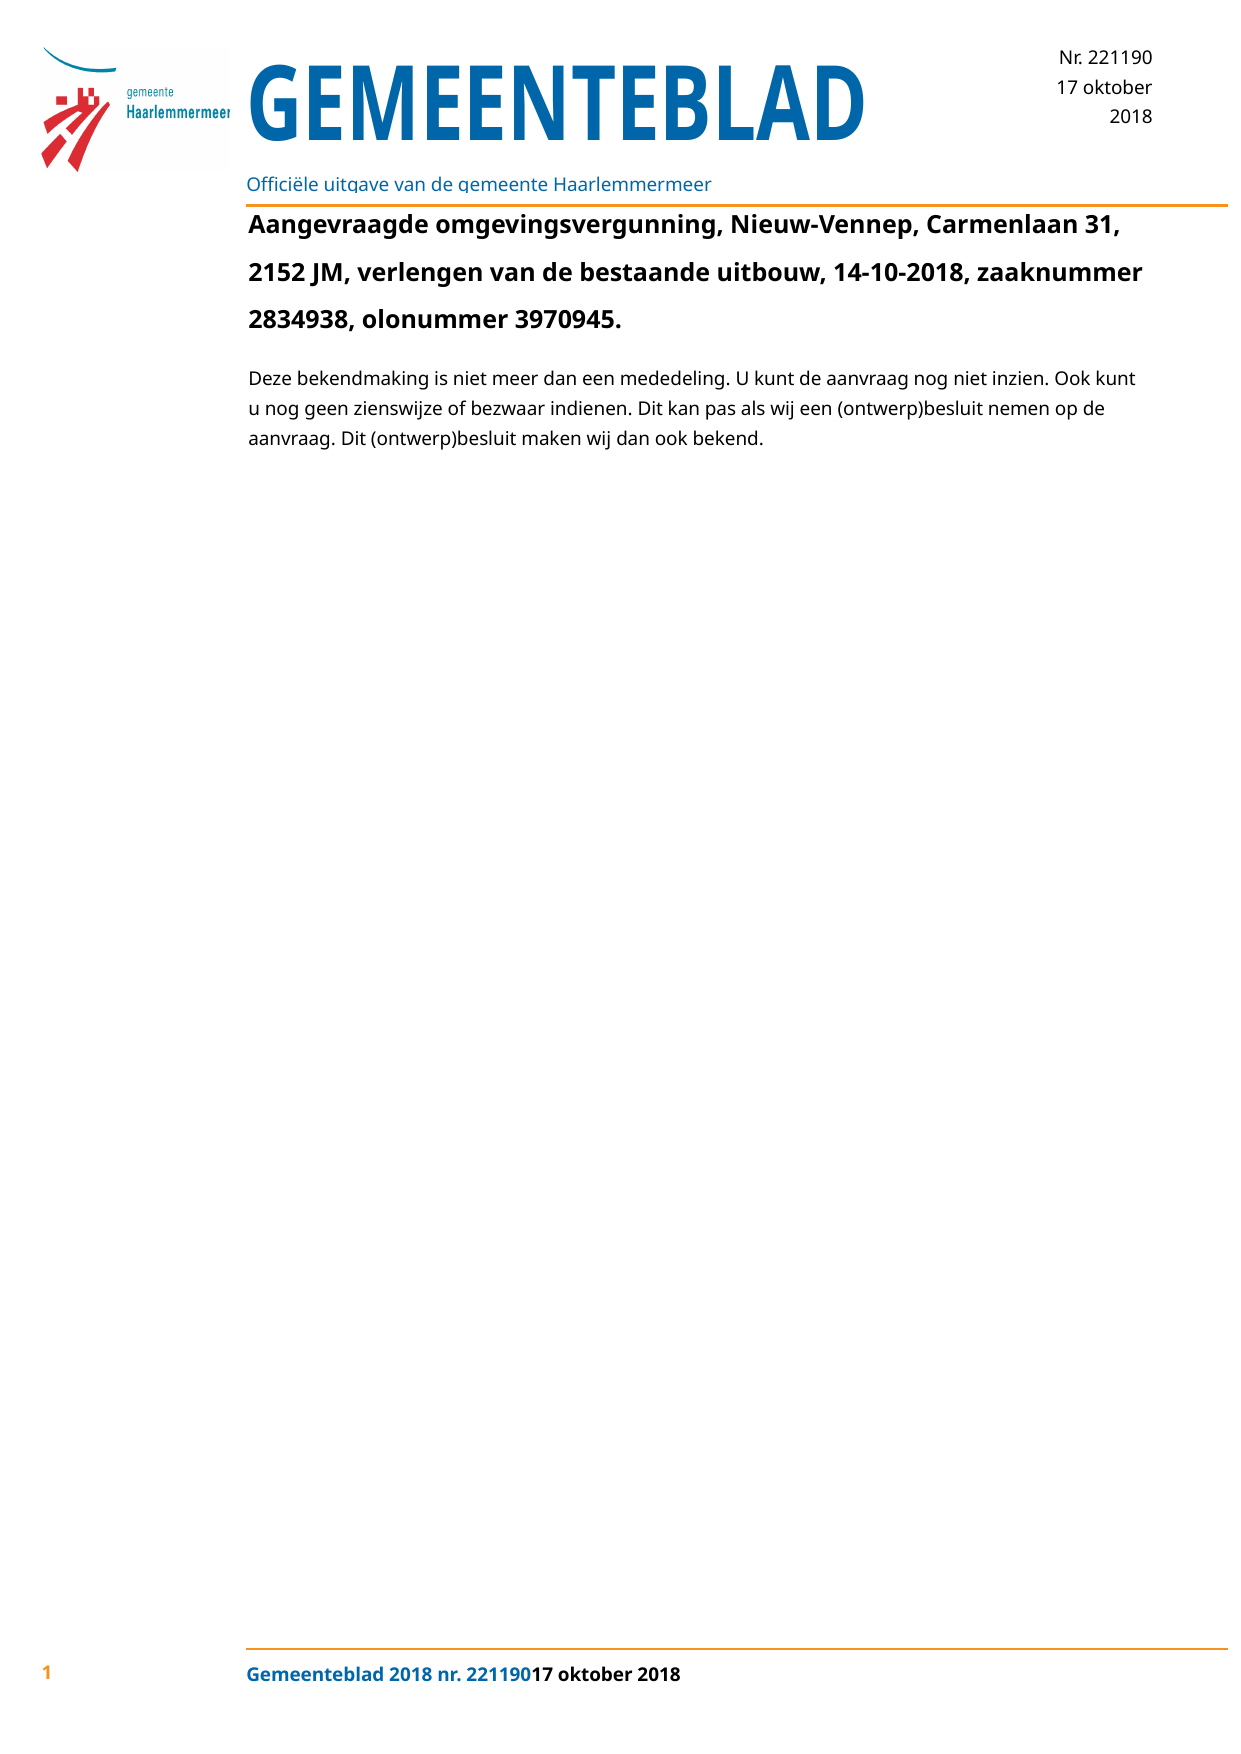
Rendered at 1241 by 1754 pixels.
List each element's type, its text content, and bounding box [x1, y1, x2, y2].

picture [41, 47, 231, 172]
text Aangevraagde omgevingsvergunning, Nieuw-Vennep, Carmenlaan 31, 2152 JM, verlengen van de bestaande uitbouw, 14-10-2018, zaaknummer 2834938, olonummer 3970945. [248, 207, 1152, 336]
text Deze bekendmaking is niet meer dan een mededeling. U kunt de aanvraag nog niet inzien. Ook kunt u nog geen zienswijze of bezwaar indienen. Dit kan pas als wij een (ontwerp)besluit nemen op de aanvraag. Dit (ontwerp)besluit maken wij dan ook bekend. [248, 366, 1152, 450]
